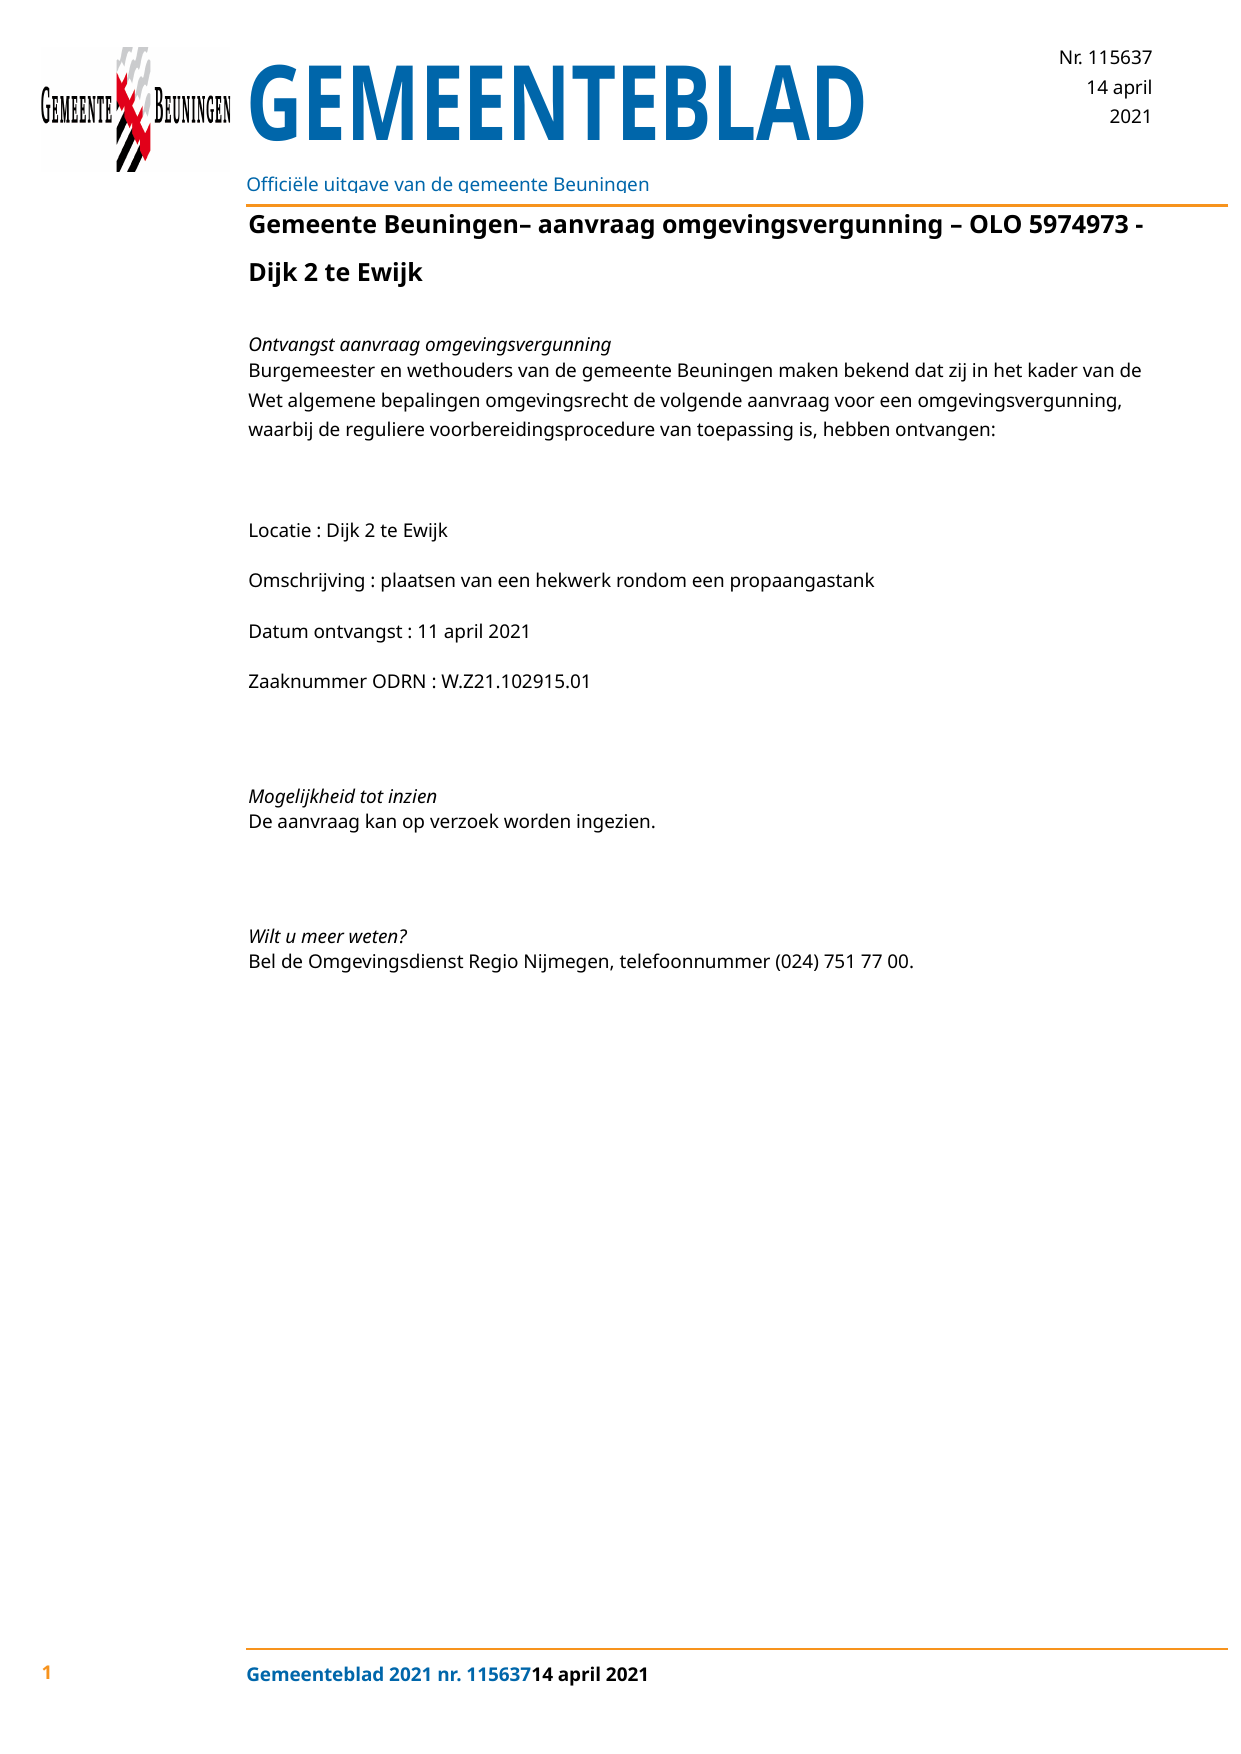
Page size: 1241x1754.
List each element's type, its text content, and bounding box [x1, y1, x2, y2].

text Mogelijkheid tot inzien [248, 783, 1152, 808]
text Gemeente Beuningen– aanvraag omgevingsvergunning – OLO 5974973 - Dijk 2 te Ewijk [248, 207, 1152, 288]
text Ontvangst aanvraag omgevingsvergunning [248, 331, 1152, 357]
picture [41, 47, 231, 172]
text Bel de Omgevingsdienst Regio Nijmegen, telefoonnummer (024) 751 77 00. [248, 949, 1152, 974]
text Locatie : Dijk 2 te Ewijk [248, 517, 1152, 543]
text Wilt u meer weten? [248, 923, 1152, 949]
text Datum ontvangst : 11 april 2021 [248, 618, 1152, 644]
text Burgemeester en wethouders van de gemeente Beuningen maken bekend dat zij in het kader van de Wet algemene bepalingen omgevingsrecht de volgende aanvraag voor een omgevingsvergunning, waarbij de reguliere voorbereidingsprocedure van toepassing is, hebben ontvangen: [248, 357, 1152, 442]
text Zaaknummer ODRN : W.Z21.102915.01 [248, 668, 1152, 694]
text De aanvraag kan op verzoek worden ingezien. [248, 808, 1152, 834]
text Omschrijving : plaatsen van een hekwerk rondom een propaangastank [248, 568, 1152, 593]
